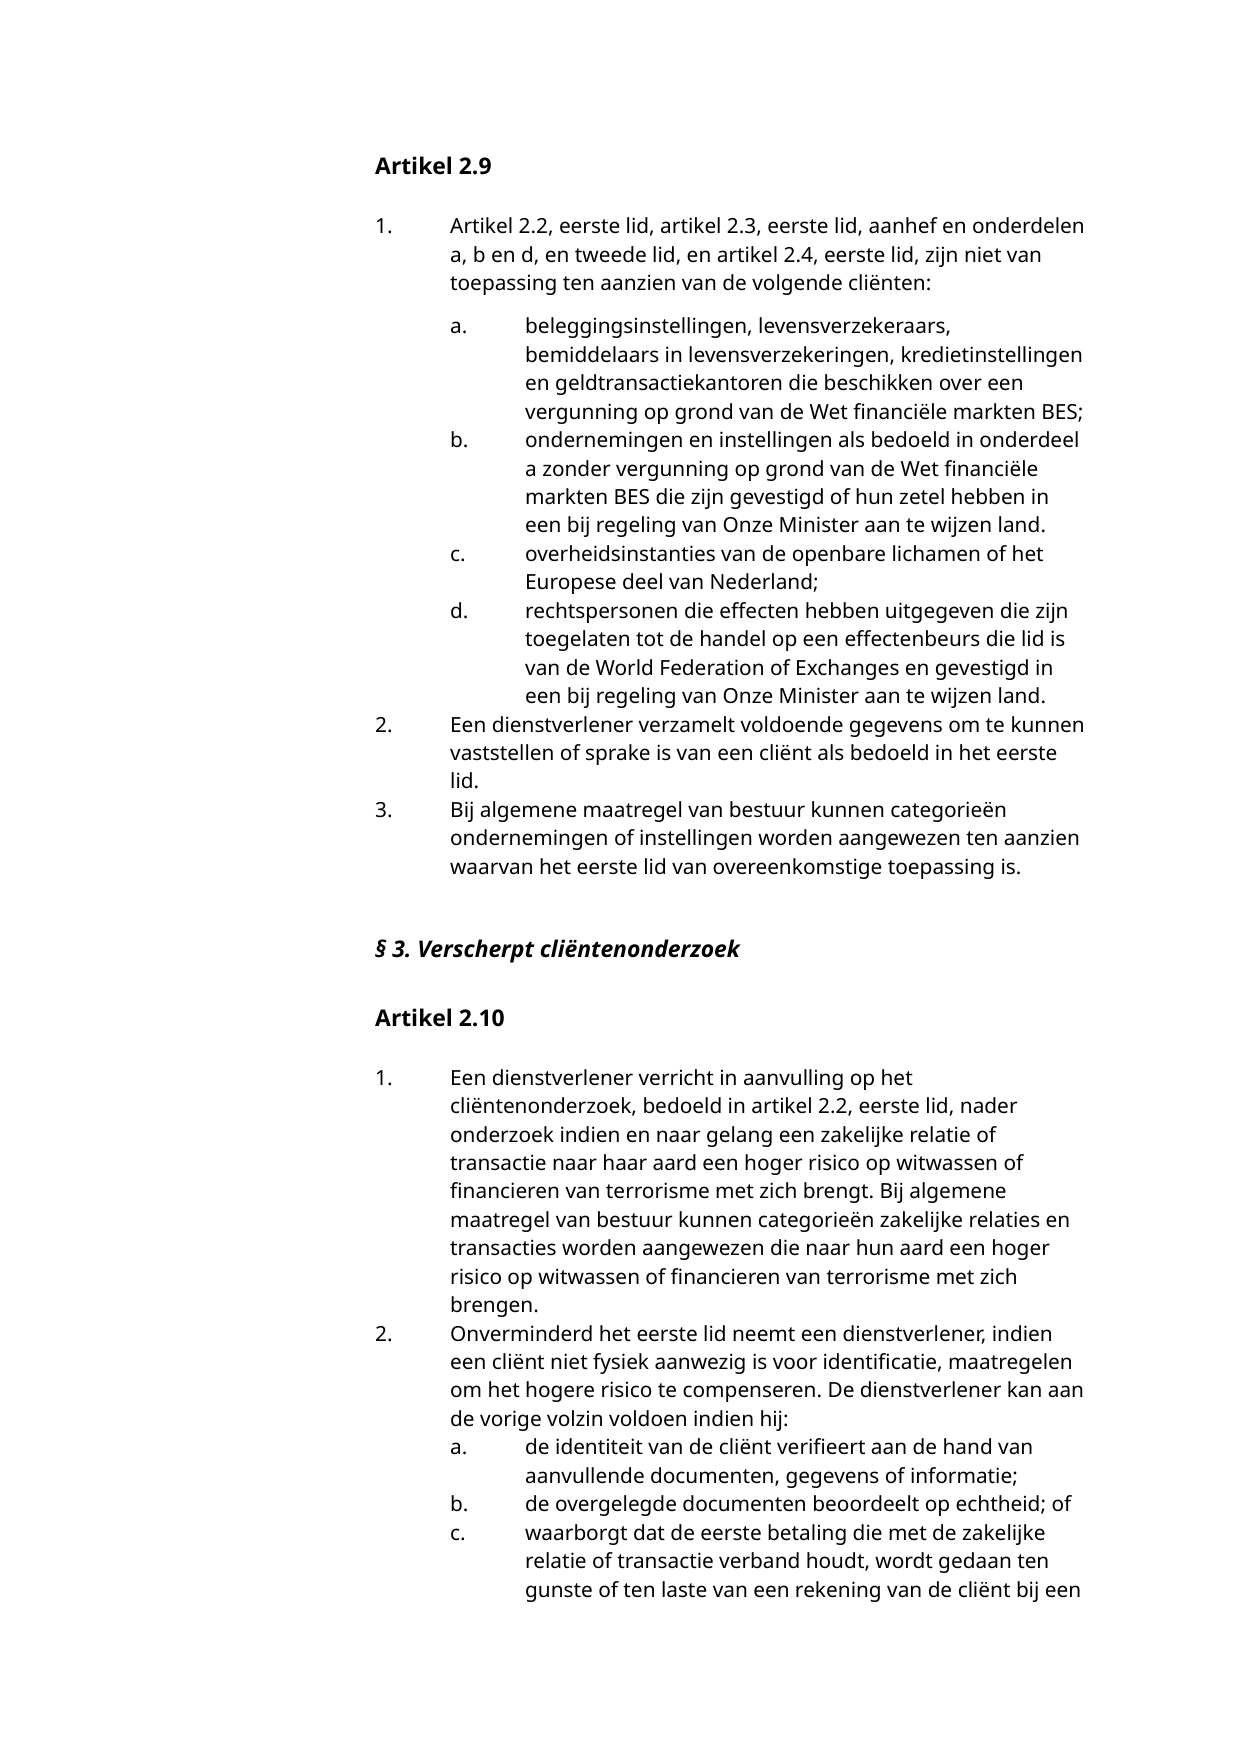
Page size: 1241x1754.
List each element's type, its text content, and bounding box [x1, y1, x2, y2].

list Een dienstverlener verricht in aanvulling op het cliëntenonderzoek, bedoeld in artikel 2.2, eerste lid, nader onderzoek indien en naar gelang een zakelijke relatie of transactie naar haar aard een hoger risico op witwassen of financieren van terrorisme met zich brengt. Bij algemene maatregel van bestuur kunnen categorieën zakelijke relaties en transacties worden aangewezen die naar hun aard een hoger risico op witwassen of financieren van terrorisme met zich brengen. [375, 1063, 1090, 1319]
list waarborgt dat de eerste betaling die met de zakelijke relatie of transactie verband houdt, wordt gedaan ten gunste of ten laste van een rekening van de cliënt bij een [450, 1518, 1090, 1603]
list Bij algemene maatregel van bestuur kunnen categorieën ondernemingen of instellingen worden aangewezen ten aanzien waarvan het eerste lid van overeenkomstige toepassing is. [375, 795, 1090, 880]
list de identiteit van de cliënt verifieert aan de hand van aanvullende documenten, gegevens of informatie; [450, 1432, 1090, 1489]
list Een dienstverlener verzamelt voldoende gegevens om te kunnen vaststellen of sprake is van een cliënt als bedoeld in het eerste lid. [375, 710, 1090, 795]
list beleggingsinstellingen, levensverzekeraars, bemiddelaars in levensverzekeringen, kredietinstellingen en geldtransactiekantoren die beschikken over een vergunning op grond van de Wet financiële markten BES; [450, 312, 1090, 425]
list overheidsinstanties van de openbare lichamen of het Europese deel van Nederland; [450, 539, 1090, 596]
list Artikel 2.2, eerste lid, artikel 2.3, eerste lid, aanhef en onderdelen a, b en d, en tweede lid, en artikel 2.4, eerste lid, zijn niet van toepassing ten aanzien van de volgende cliënten: [375, 211, 1090, 297]
list de overgelegde documenten beoordeelt op echtheid; of [450, 1489, 1090, 1518]
list ondernemingen en instellingen als bedoeld in onderdeel a zonder vergunning op grond van de Wet financiële markten BES die zijn gevestigd of hun zetel hebben in een bij regeling van Onze Minister aan te wijzen land. [450, 425, 1090, 539]
list rechtspersonen die effecten hebben uitgegeven die zijn toegelaten tot de handel op een effectenbeurs die lid is van de World Federation of Exchanges en gevestigd in een bij regeling van Onze Minister aan te wijzen land. [450, 596, 1090, 710]
subtitle Artikel 2.10 [375, 1002, 1090, 1033]
subtitle Artikel 2.9 [375, 150, 1090, 181]
subtitle § 3. Verscherpt cliëntenonderzoek [375, 933, 1090, 964]
list Onverminderd het eerste lid neemt een dienstverlener, indien een cliënt niet fysiek aanwezig is voor identificatie, maatregelen om het hogere risico te compenseren. De dienstverlener kan aan de vorige volzin voldoen indien hij: [375, 1319, 1090, 1432]
